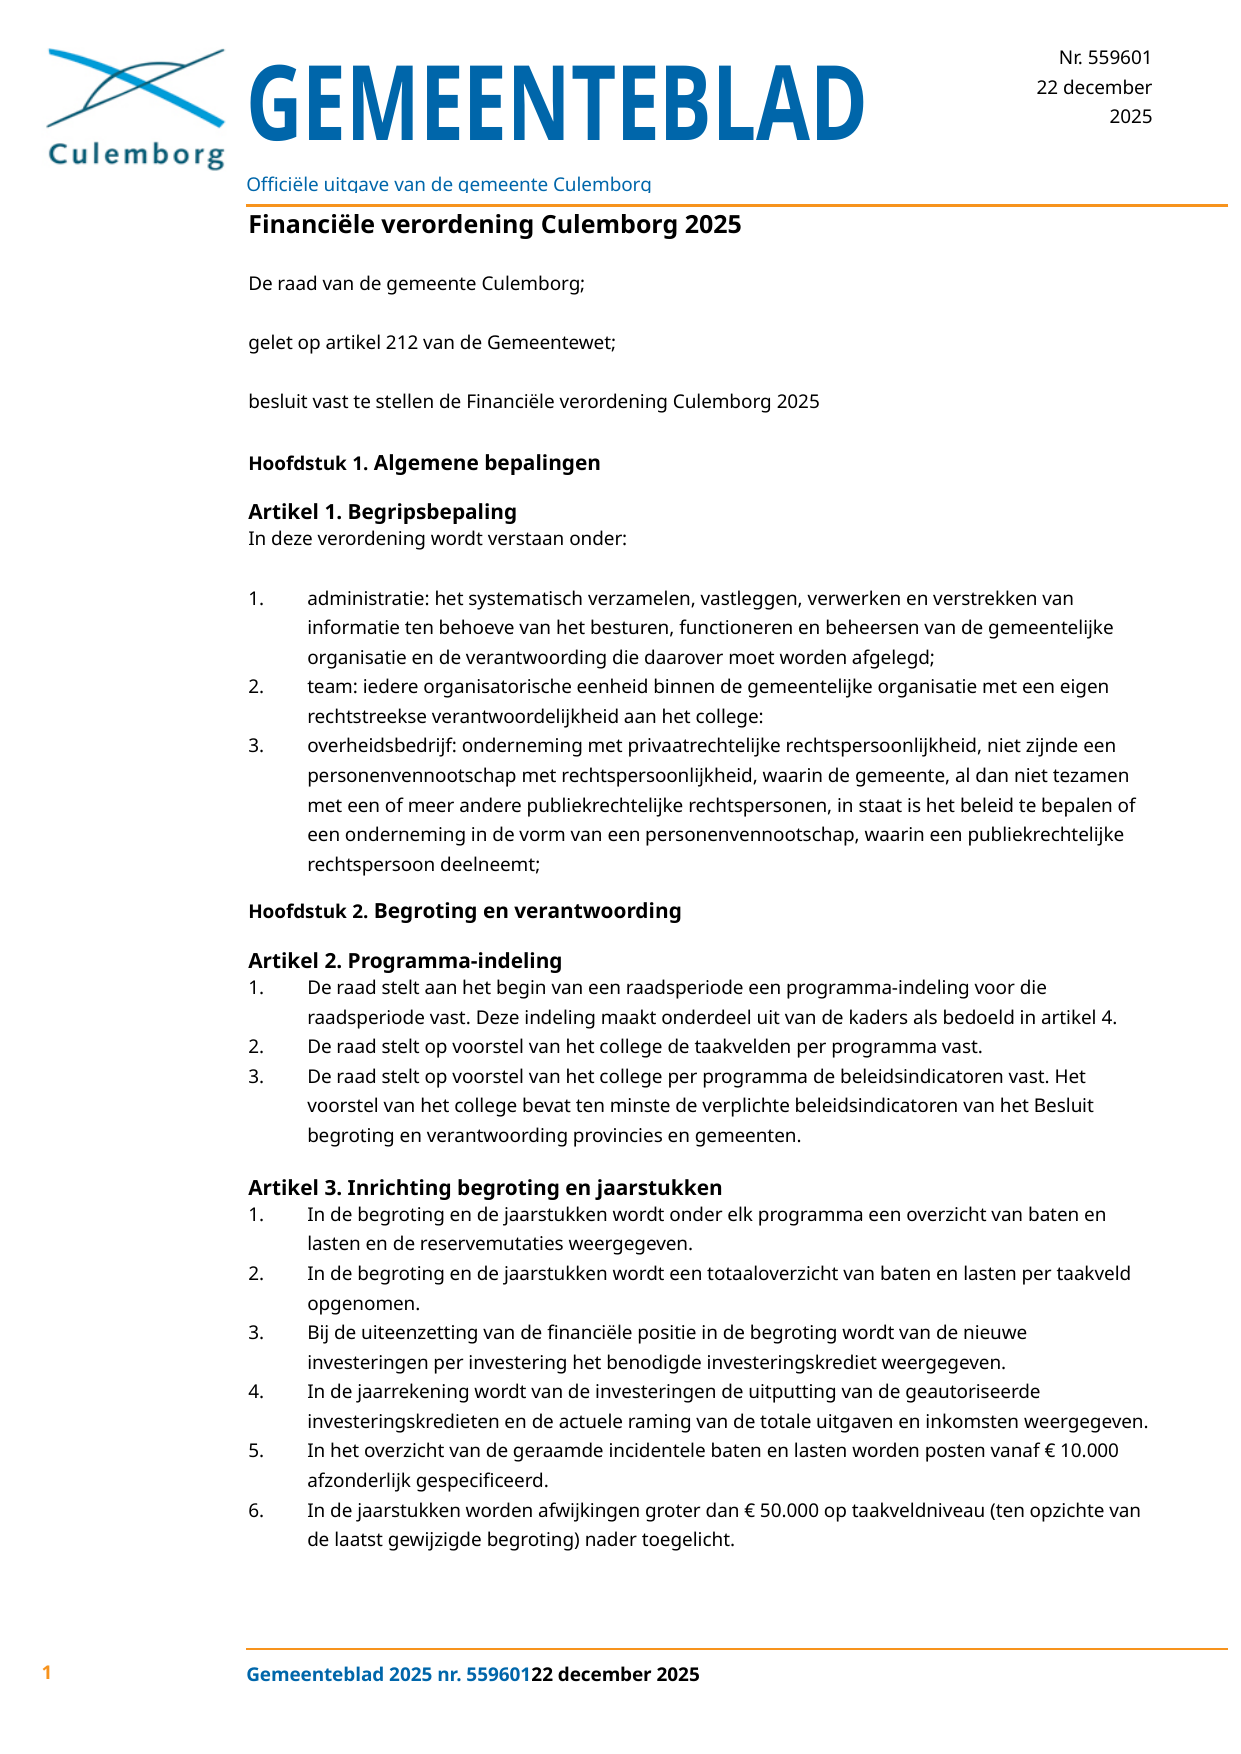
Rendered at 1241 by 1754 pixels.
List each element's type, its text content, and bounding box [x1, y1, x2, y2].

text Artikel 3. Inrichting begroting en jaarstukken [248, 1173, 1152, 1201]
list De raad stelt op voorstel van het college per programma de beleidsindicatoren vast. Het voorstel van het college bevat ten minste de verplichte beleidsindicatoren van het Besluit begroting en verantwoording provincies en gemeenten. [248, 1063, 1152, 1148]
list In de begroting en de jaarstukken wordt een totaaloverzicht van baten en lasten per taakveld opgenomen. [248, 1260, 1152, 1316]
text Artikel 1. Begripsbepaling [248, 497, 1152, 526]
text Hoofdstuk 2. Begroting en verantwoording [248, 897, 1152, 925]
list administratie: het systematisch verzamelen, vastleggen, verwerken en verstrekken van informatie ten behoeve van het besturen, functioneren en beheersen van de gemeentelijke organisatie en de verantwoording die daarover moet worden afgelegd; [248, 585, 1152, 669]
text besluit vast te stellen de Financiële verordening Culemborg 2025 [248, 389, 1152, 414]
list In de jaarstukken worden afwijkingen groter dan € 50.000 op taakveldniveau (ten opzichte van de laatst gewijzigde begroting) nader toegelicht. [248, 1497, 1152, 1552]
text Hoofdstuk 1. Algemene bepalingen [248, 448, 1152, 476]
list In de jaarrekening wordt van de investeringen de uitputting van de geautoriseerde investeringskredieten en de actuele raming van de totale uitgaven en inkomsten weergegeven. [248, 1378, 1152, 1434]
text Financiële verordening Culemborg 2025 [248, 207, 1152, 241]
text De raad van de gemeente Culemborg; [248, 270, 1152, 296]
picture [41, 47, 231, 172]
list overheidsbedrijf: onderneming met privaatrechtelijke rechtspersoonlijkheid, niet zijnde een personenvennootschap met rechtspersoonlijkheid, waarin de gemeente, al dan niet tezamen met een of meer andere publiekrechtelijke rechtspersonen, in staat is het beleid te bepalen of een onderneming in de vorm van een personenvennootschap, waarin een publiekrechtelijke rechtspersoon deelneemt; [248, 733, 1152, 877]
text Artikel 2. Programma-indeling [248, 946, 1152, 974]
text In deze verordening wordt verstaan onder: [248, 526, 1152, 551]
list In het overzicht van de geraamde incidentele baten en lasten worden posten vanaf € 10.000 afzonderlijk gespecificeerd. [248, 1438, 1152, 1493]
list De raad stelt aan het begin van een raadsperiode een programma-indeling voor die raadsperiode vast. Deze indeling maakt onderdeel uit van de kaders als bedoeld in artikel 4. [248, 974, 1152, 1029]
list In de begroting en de jaarstukken wordt onder elk programma een overzicht van baten en lasten en de reservemutaties weergegeven. [248, 1201, 1152, 1256]
text gelet op artikel 212 van de Gemeentewet; [248, 329, 1152, 355]
list De raad stelt op voorstel van het college de taakvelden per programma vast. [248, 1033, 1152, 1059]
list team: iedere organisatorische eenheid binnen de gemeentelijke organisatie met een eigen rechtstreekse verantwoordelijkheid aan het college: [248, 673, 1152, 729]
list Bij de uiteenzetting van de financiële positie in de begroting wordt van de nieuwe investeringen per investering het benodigde investeringskrediet weergegeven. [248, 1319, 1152, 1375]
